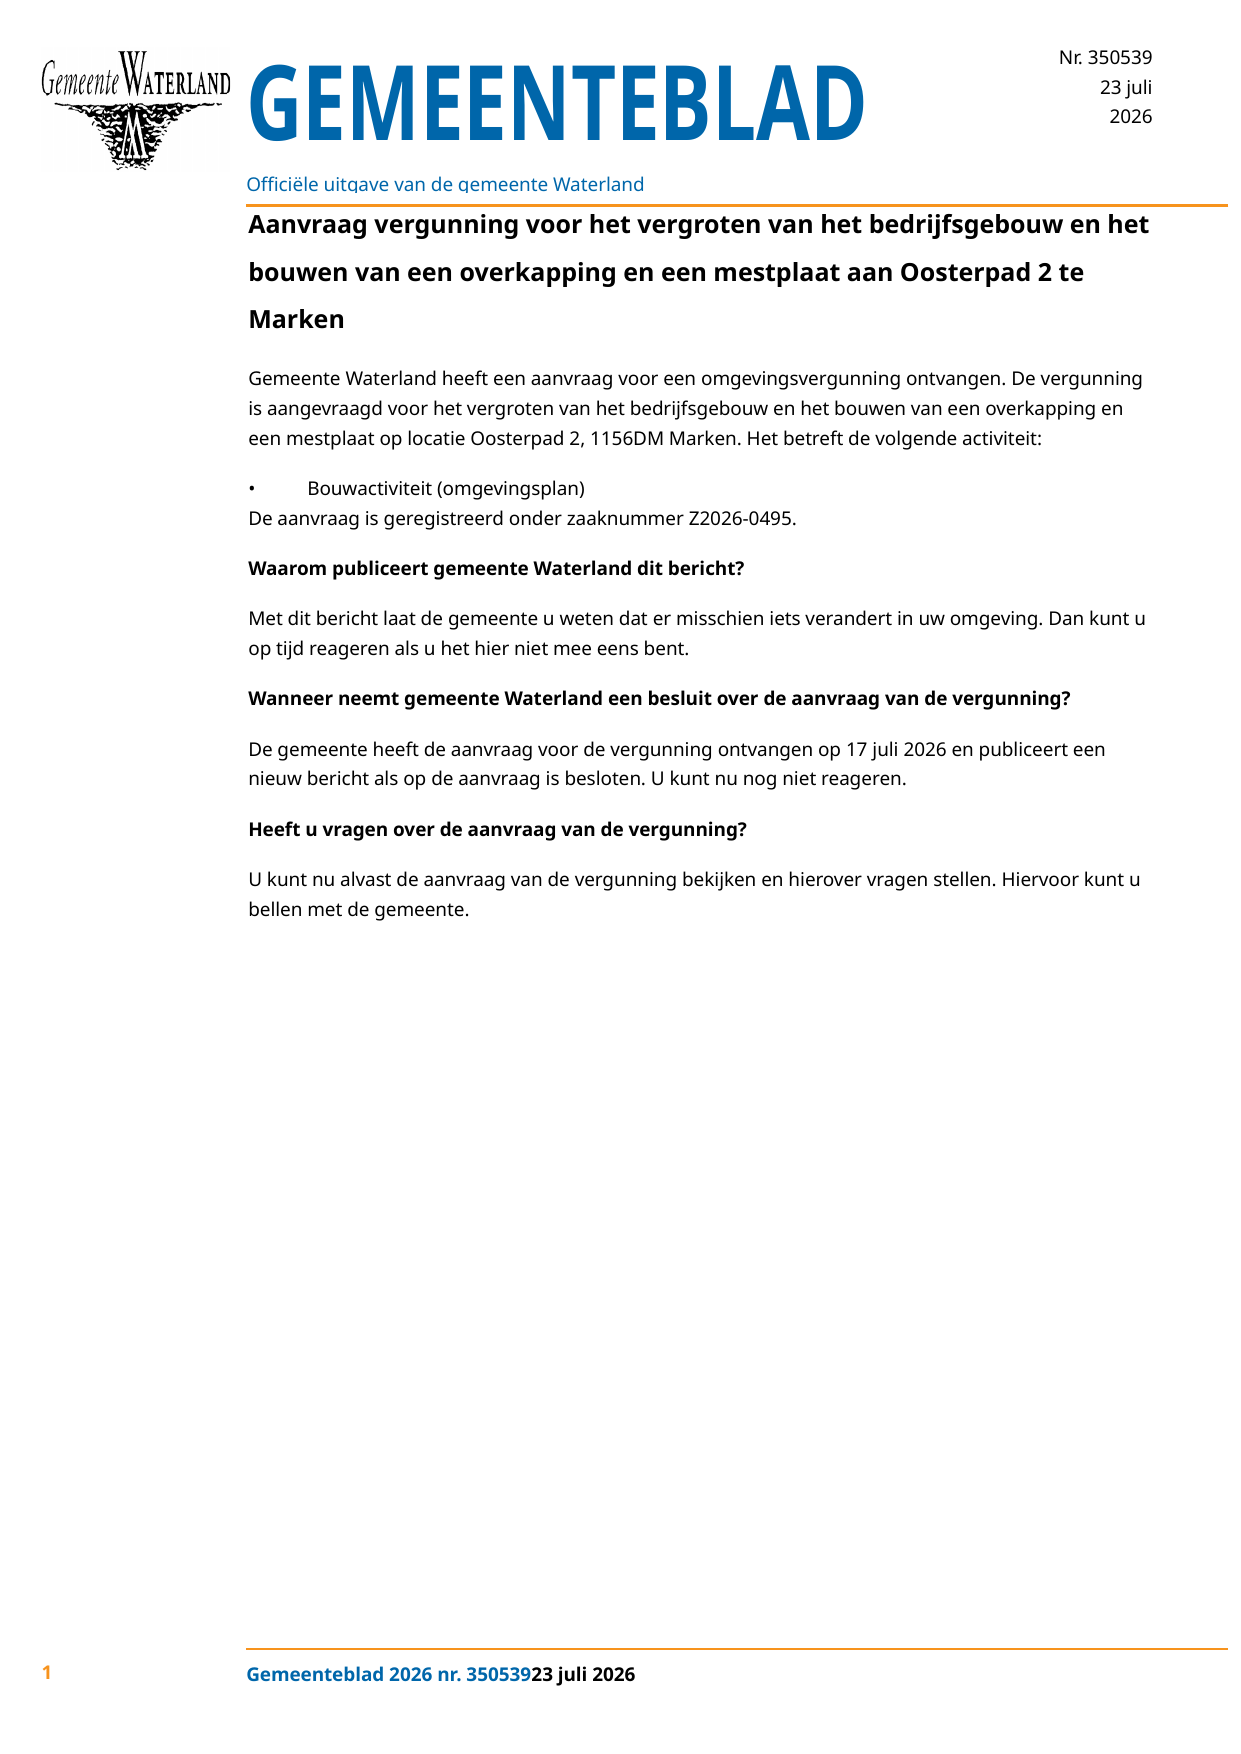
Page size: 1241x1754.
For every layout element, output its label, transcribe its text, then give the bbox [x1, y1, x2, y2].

text De aanvraag is geregistreerd onder zaaknummer Z2026-0495. [248, 505, 1152, 530]
picture [41, 47, 231, 172]
text Aanvraag vergunning voor het vergroten van het bedrijfsgebouw en het bouwen van een overkapping en een mestplaat aan Oosterpad 2 te Marken [248, 207, 1152, 336]
text Wanneer neemt gemeente Waterland een besluit over de aanvraag van de vergunning? [248, 686, 1152, 711]
text Met dit bericht laat de gemeente u weten dat er misschien iets verandert in uw omgeving. Dan kunt u op tijd reageren als u het hier niet mee eens bent. [248, 606, 1152, 661]
text Waarom publiceert gemeente Waterland dit bericht? [248, 555, 1152, 581]
list Bouwactiviteit (omgevingsplan) [248, 475, 1152, 501]
text U kunt nu alvast de aanvraag van de vergunning bekijken en hierover vragen stellen. Hiervoor kunt u bellen met de gemeente. [248, 866, 1152, 922]
text Gemeente Waterland heeft een aanvraag voor een omgevingsvergunning ontvangen. De vergunning is aangevraagd voor het vergroten van het bedrijfsgebouw en het bouwen van een overkapping en een mestplaat op locatie Oosterpad 2, 1156DM Marken. Het betreft de volgende activiteit: [248, 366, 1152, 450]
text Heeft u vragen over de aanvraag van de vergunning? [248, 816, 1152, 842]
text De gemeente heeft de aanvraag voor de vergunning ontvangen op 17 juli 2026 en publiceert een nieuw bericht als op de aanvraag is besloten. U kunt nu nog niet reageren. [248, 736, 1152, 791]
